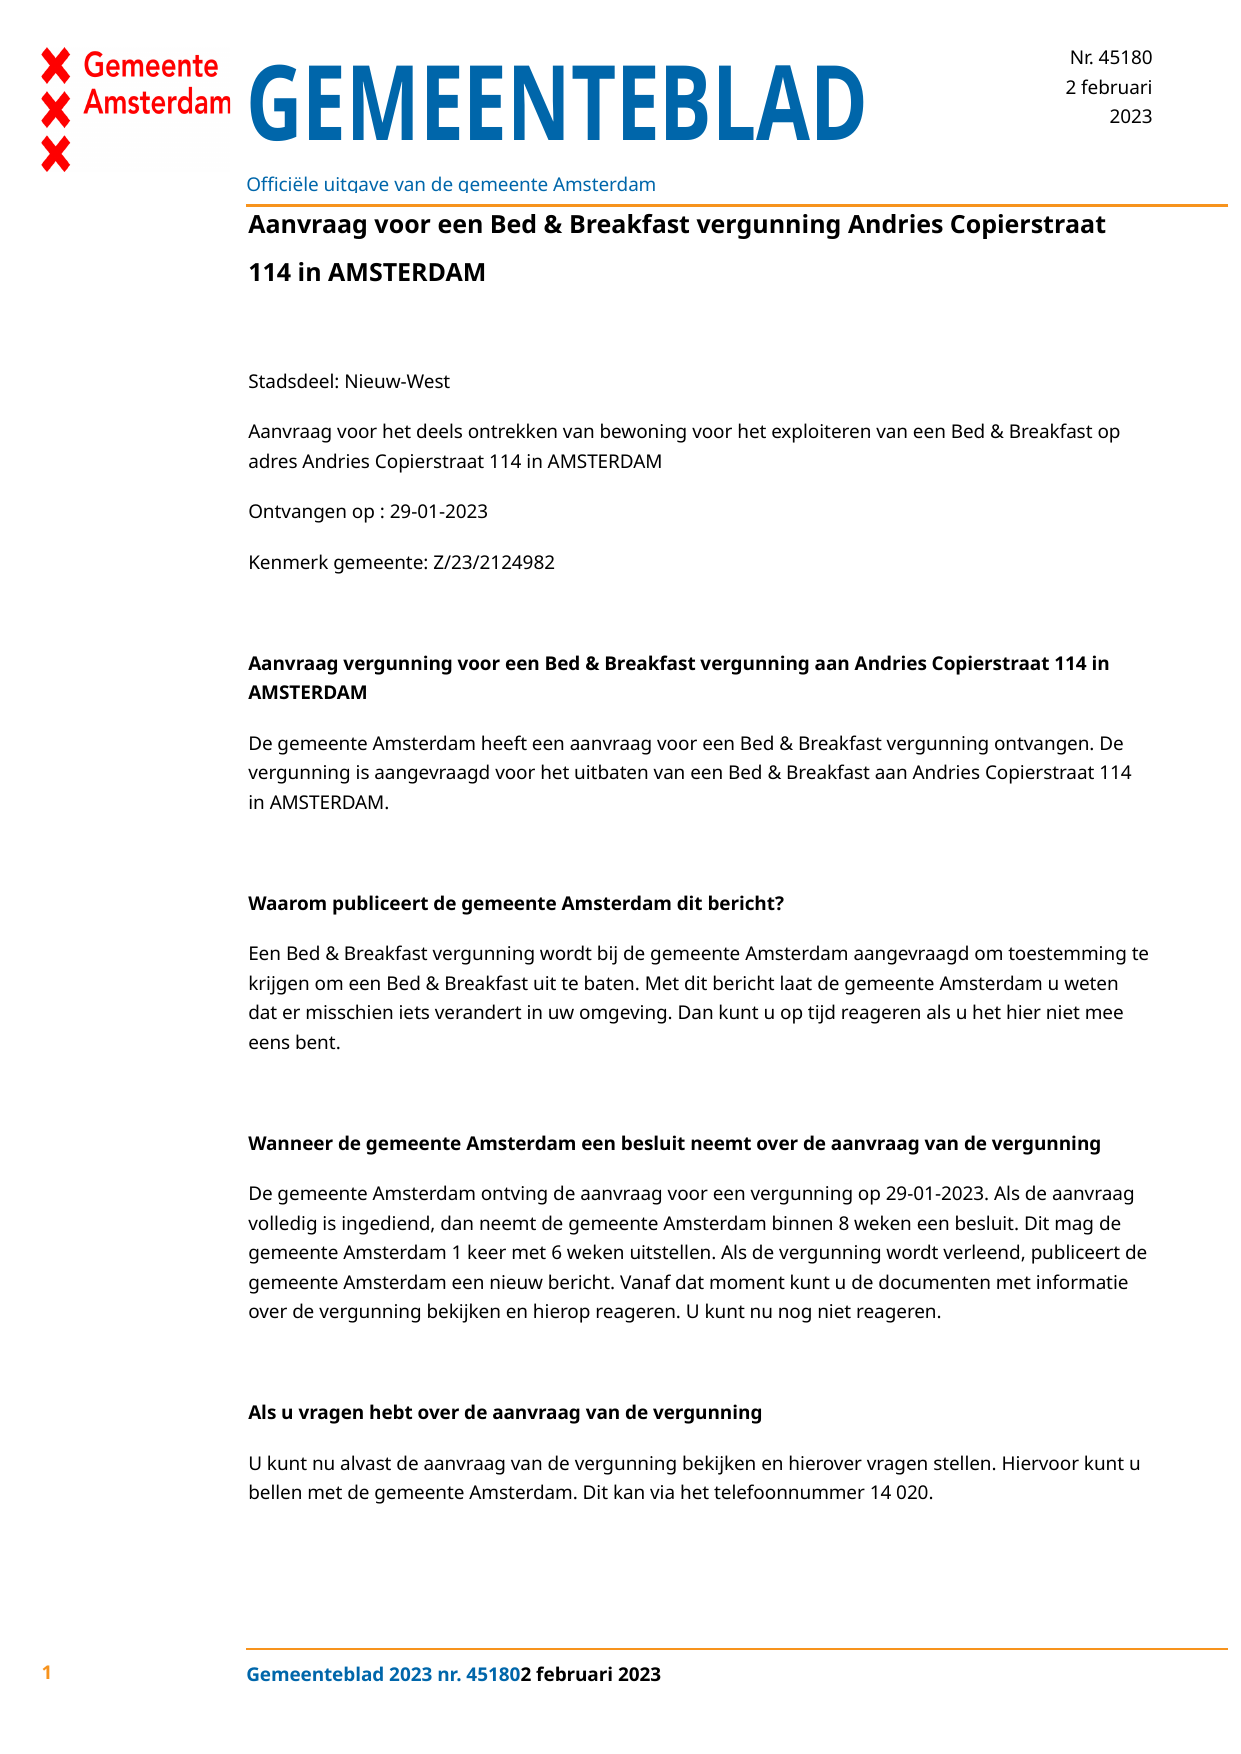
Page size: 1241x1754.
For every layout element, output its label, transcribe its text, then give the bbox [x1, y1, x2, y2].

text Aanvraag voor het deels ontrekken van bewoning voor het exploiteren van een Bed & Breakfast op adres Andries Copierstraat 114 in AMSTERDAM [248, 419, 1152, 474]
text Een Bed & Breakfast vergunning wordt bij de gemeente Amsterdam aangevraagd om toestemming te krijgen om een Bed & Breakfast uit te baten. Met dit bericht laat de gemeente Amsterdam u weten dat er misschien iets verandert in uw omgeving. Dan kunt u op tijd reageren als u het hier niet mee eens bent. [248, 940, 1152, 1055]
text Wanneer de gemeente Amsterdam een besluit neemt over de aanvraag van de vergunning [248, 1130, 1152, 1156]
text De gemeente Amsterdam ontving de aanvraag voor een vergunning op 29-01-2023. Als de aanvraag volledig is ingediend, dan neemt de gemeente Amsterdam binnen 8 weken een besluit. Dit mag de gemeente Amsterdam 1 keer met 6 weken uitstellen. Als de vergunning wordt verleend, publiceert de gemeente Amsterdam een nieuw bericht. Vanaf dat moment kunt u de documenten met informatie over de vergunning bekijken en hierop reageren. U kunt nu nog niet reageren. [248, 1180, 1152, 1324]
text De gemeente Amsterdam heeft een aanvraag voor een Bed & Breakfast vergunning ontvangen. De vergunning is aangevraagd voor het uitbaten van een Bed & Breakfast aan Andries Copierstraat 114 in AMSTERDAM. [248, 730, 1152, 815]
text Aanvraag vergunning voor een Bed & Breakfast vergunning aan Andries Copierstraat 114 in AMSTERDAM [248, 650, 1152, 705]
text Kenmerk gemeente: Z/23/2124982 [248, 549, 1152, 575]
text Aanvraag voor een Bed & Breakfast vergunning Andries Copierstraat 114 in AMSTERDAM [248, 207, 1152, 288]
text Als u vragen hebt over de aanvraag van de vergunning [248, 1399, 1152, 1425]
picture [41, 47, 231, 172]
text Ontvangen op : 29-01-2023 [248, 499, 1152, 524]
text U kunt nu alvast de aanvraag van de vergunning bekijken en hierover vragen stellen. Hiervoor kunt u bellen met de gemeente Amsterdam. Dit kan via het telefoonnummer 14 020. [248, 1450, 1152, 1505]
text Stadsdeel: Nieuw-West [248, 368, 1152, 394]
text Waarom publiceert de gemeente Amsterdam dit bericht? [248, 890, 1152, 916]
